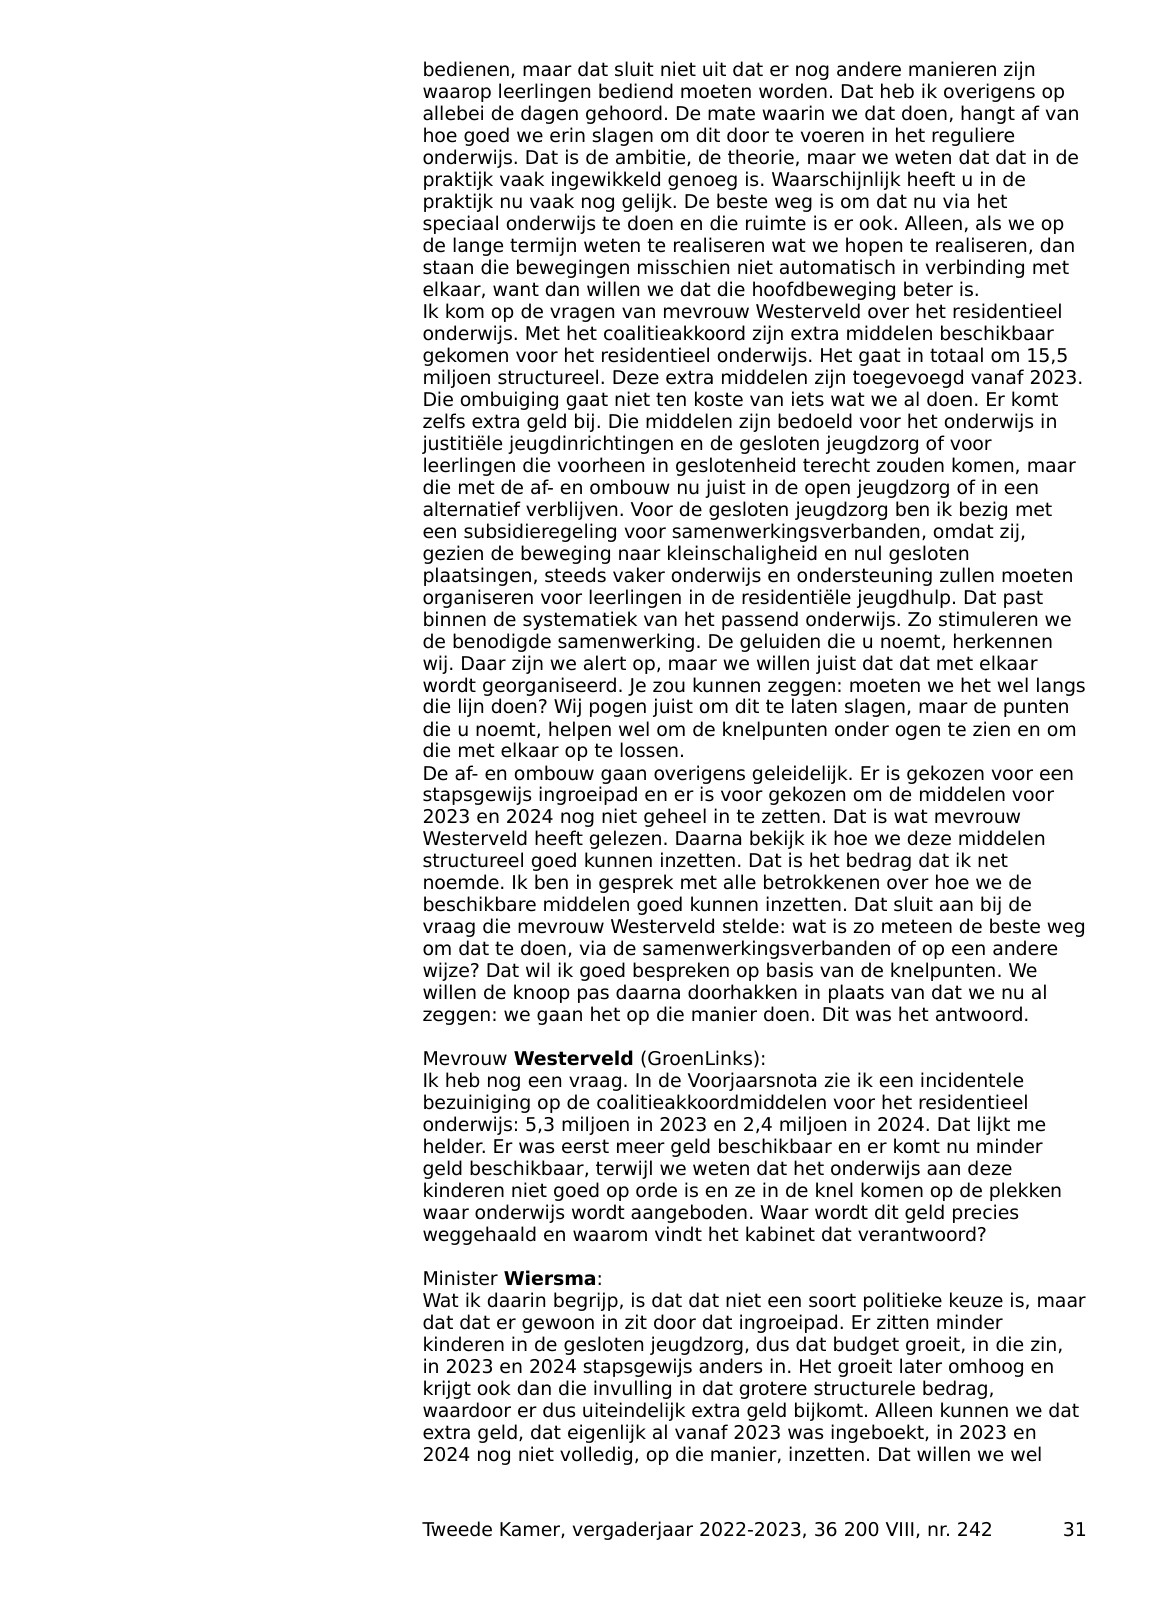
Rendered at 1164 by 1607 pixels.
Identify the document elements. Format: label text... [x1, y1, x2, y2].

text Ik kom op de vragen van mevrouw Westerveld over het residentieel onderwijs. Met het coalitieakkoord zijn extra middelen beschikbaar gekomen voor het residentieel onderwijs. Het gaat in totaal om 15,5 miljoen structureel. Deze extra middelen zijn toegevoegd vanaf 2023. Die ombuiging gaat niet ten koste van iets wat we al doen. Er komt zelfs extra geld bij. Die middelen zijn bedoeld voor het onderwijs in justitiële jeugdinrichtingen en de gesloten jeugdzorg of voor leerlingen die voorheen in geslotenheid terecht zouden komen, maar die met de af- en ombouw nu juist in de open jeugdzorg of in een alternatief verblijven. Voor de gesloten jeugdzorg ben ik bezig met een subsidieregeling voor samenwerkingsverbanden, omdat zij, gezien de beweging naar kleinschaligheid en nul gesloten plaatsingen, steeds vaker onderwijs en ondersteuning zullen moeten organiseren voor leerlingen in de residentiële jeugdhulp. Dat past binnen de systematiek van het passend onderwijs. Zo stimuleren we de benodigde samenwerking. De geluiden die u noemt, herkennen wij. Daar zijn we alert op, maar we willen juist dat dat met elkaar wordt georganiseerd. Je zou kunnen zeggen: moeten we het wel langs die lijn doen? Wij pogen juist om dit te laten slagen, maar de punten die u noemt, helpen wel om de knelpunten onder ogen te zien en om die met elkaar op te lossen. [422, 301, 1087, 762]
text Minister Wiersma: [422, 1268, 1087, 1290]
text bedienen, maar dat sluit niet uit dat er nog andere manieren zijn waarop leerlingen bediend moeten worden. Dat heb ik overigens op allebei de dagen gehoord. De mate waarin we dat doen, hangt af van hoe goed we erin slagen om dit door te voeren in het reguliere onderwijs. Dat is de ambitie, de theorie, maar we weten dat dat in de praktijk vaak ingewikkeld genoeg is. Waarschijnlijk heeft u in de praktijk nu vaak nog gelijk. De beste weg is om dat nu via het speciaal onderwijs te doen en die ruimte is er ook. Alleen, als we op de lange termijn weten te realiseren wat we hopen te realiseren, dan staan die bewegingen misschien niet automatisch in verbinding met elkaar, want dan willen we dat die hoofdbeweging beter is. [422, 59, 1087, 301]
text De af- en ombouw gaan overigens geleidelijk. Er is gekozen voor een stapsgewijs ingroeipad en er is voor gekozen om de middelen voor 2023 en 2024 nog niet geheel in te zetten. Dat is wat mevrouw Westerveld heeft gelezen. Daarna bekijk ik hoe we deze middelen structureel goed kunnen inzetten. Dat is het bedrag dat ik net noemde. Ik ben in gesprek met alle betrokkenen over hoe we de beschikbare middelen goed kunnen inzetten. Dat sluit aan bij de vraag die mevrouw Westerveld stelde: wat is zo meteen de beste weg om dat te doen, via de samenwerkingsverbanden of op een andere wijze? Dat wil ik goed bespreken op basis van de knelpunten. We willen de knoop pas daarna doorhakken in plaats van dat we nu al zeggen: we gaan het op die manier doen. Dit was het antwoord. [422, 762, 1087, 1026]
text Ik heb nog een vraag. In de Voorjaarsnota zie ik een incidentele bezuiniging op de coalitieakkoordmiddelen voor het residentieel onderwijs: 5,3 miljoen in 2023 en 2,4 miljoen in 2024. Dat lijkt me helder. Er was eerst meer geld beschikbaar en er komt nu minder geld beschikbaar, terwijl we weten dat het onderwijs aan deze kinderen niet goed op orde is en ze in de knel komen op de plekken waar onderwijs wordt aangeboden. Waar wordt dit geld precies weggehaald en waarom vindt het kabinet dat verantwoord? [422, 1070, 1087, 1246]
text Mevrouw Westerveld (GroenLinks): [422, 1048, 1087, 1070]
text Wat ik daarin begrijp, is dat dat niet een soort politieke keuze is, maar dat dat er gewoon in zit door dat ingroeipad. Er zitten minder kinderen in de gesloten jeugdzorg, dus dat budget groeit, in die zin, in 2023 en 2024 stapsgewijs anders in. Het groeit later omhoog en krijgt ook dan die invulling in dat grotere structurele bedrag, waardoor er dus uiteindelijk extra geld bijkomt. Alleen kunnen we dat extra geld, dat eigenlijk al vanaf 2023 was ingeboekt, in 2023 en 2024 nog niet volledig, op die manier, inzetten. Dat willen we wel [422, 1290, 1087, 1466]
